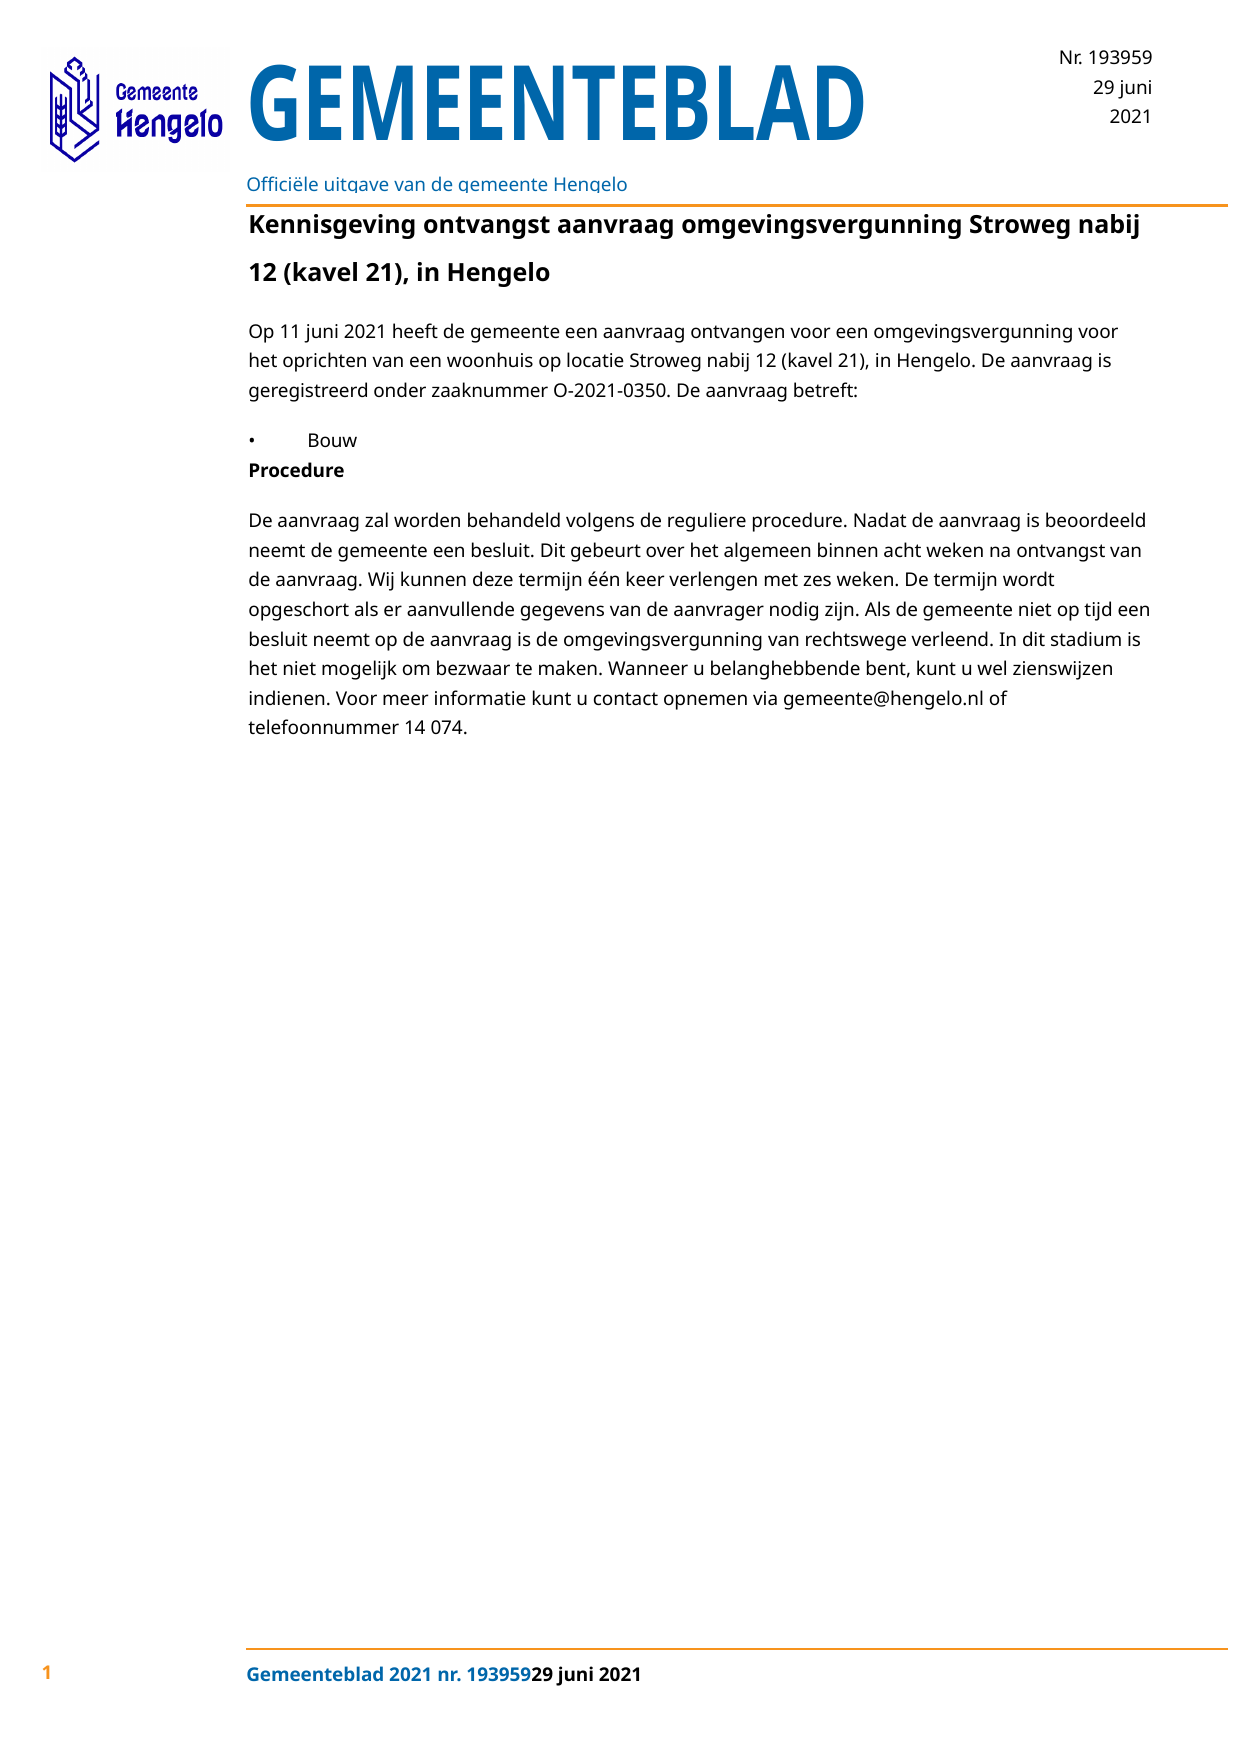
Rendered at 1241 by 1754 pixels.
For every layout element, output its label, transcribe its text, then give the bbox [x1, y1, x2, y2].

picture [41, 47, 231, 172]
text De aanvraag zal worden behandeld volgens de reguliere procedure. Nadat de aanvraag is beoordeeld neemt de gemeente een besluit. Dit gebeurt over het algemeen binnen acht weken na ontvangst van de aanvraag. Wij kunnen deze termijn één keer verlengen met zes weken. De termijn wordt opgeschort als er aanvullende gegevens van de aanvrager nodig zijn. Als de gemeente niet op tijd een besluit neemt op de aanvraag is de omgevingsvergunning van rechtswege verleend. In dit stadium is het niet mogelijk om bezwaar te maken. Wanneer u belanghebbende bent, kunt u wel zienswijzen indienen. Voor meer informatie kunt u contact opnemen via gemeente@hengelo.nl of telefoonnummer 14 074. [248, 507, 1152, 740]
text Kennisgeving ontvangst aanvraag omgevingsvergunning Stroweg nabij 12 (kavel 21), in Hengelo [248, 207, 1152, 288]
list Bouw [248, 427, 1152, 453]
text Op 11 juni 2021 heeft de gemeente een aanvraag ontvangen voor een omgevingsvergunning voor het oprichten van een woonhuis op locatie Stroweg nabij 12 (kavel 21), in Hengelo. De aanvraag is geregistreerd onder zaaknummer O-2021-0350. De aanvraag betreft: [248, 318, 1152, 403]
text Procedure [248, 457, 1152, 483]
